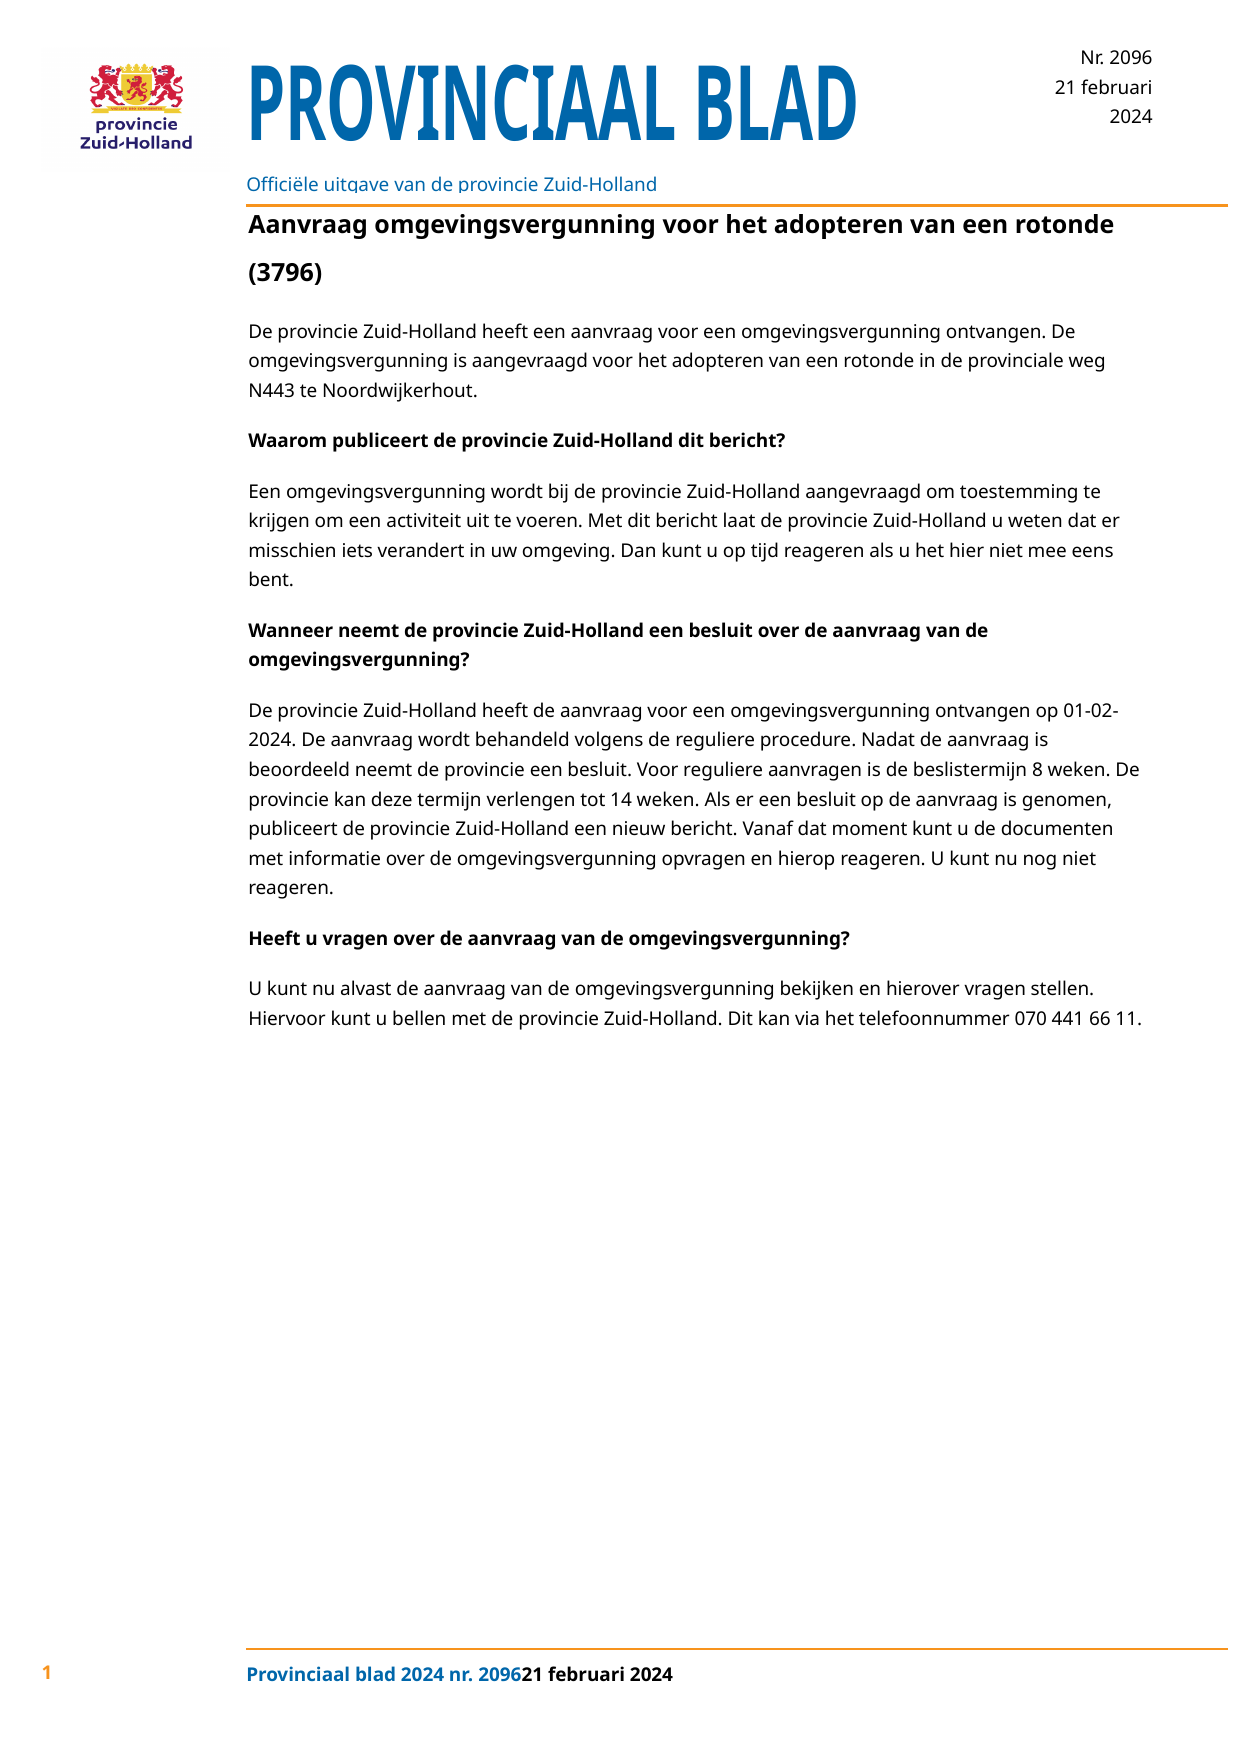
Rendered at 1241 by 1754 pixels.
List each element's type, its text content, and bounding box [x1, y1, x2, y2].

text Waarom publiceert de provincie Zuid-Holland dit bericht? [248, 427, 1152, 453]
text De provincie Zuid-Holland heeft de aanvraag voor een omgevingsvergunning ontvangen op 01-02-2024. De aanvraag wordt behandeld volgens de reguliere procedure. Nadat de aanvraag is beoordeeld neemt de provincie een besluit. Voor reguliere aanvragen is de beslistermijn 8 weken. De provincie kan deze termijn verlengen tot 14 weken. Als er een besluit op de aanvraag is genomen, publiceert de provincie Zuid-Holland een nieuw bericht. Vanaf dat moment kunt u de documenten met informatie over de omgevingsvergunning opvragen en hierop reageren. U kunt nu nog niet reageren. [248, 697, 1152, 900]
text U kunt nu alvast de aanvraag van de omgevingsvergunning bekijken en hierover vragen stellen. Hiervoor kunt u bellen met de provincie Zuid-Holland. Dit kan via het telefoonnummer 070 441 66 11. [248, 975, 1152, 1031]
text Wanneer neemt de provincie Zuid-Holland een besluit over de aanvraag van de omgevingsvergunning? [248, 617, 1152, 672]
text Heeft u vragen over de aanvraag van de omgevingsvergunning? [248, 925, 1152, 951]
text Een omgevingsvergunning wordt bij de provincie Zuid-Holland aangevraagd om toestemming te krijgen om een activiteit uit te voeren. Met dit bericht laat de provincie Zuid-Holland u weten dat er misschien iets verandert in uw omgeving. Dan kunt u op tijd reageren als u het hier niet mee eens bent. [248, 478, 1152, 592]
picture [41, 47, 231, 172]
text Aanvraag omgevingsvergunning voor het adopteren van een rotonde (3796) [248, 207, 1152, 288]
text De provincie Zuid-Holland heeft een aanvraag voor een omgevingsvergunning ontvangen. De omgevingsvergunning is aangevraagd voor het adopteren van een rotonde in de provinciale weg N443 te Noordwijkerhout. [248, 318, 1152, 403]
